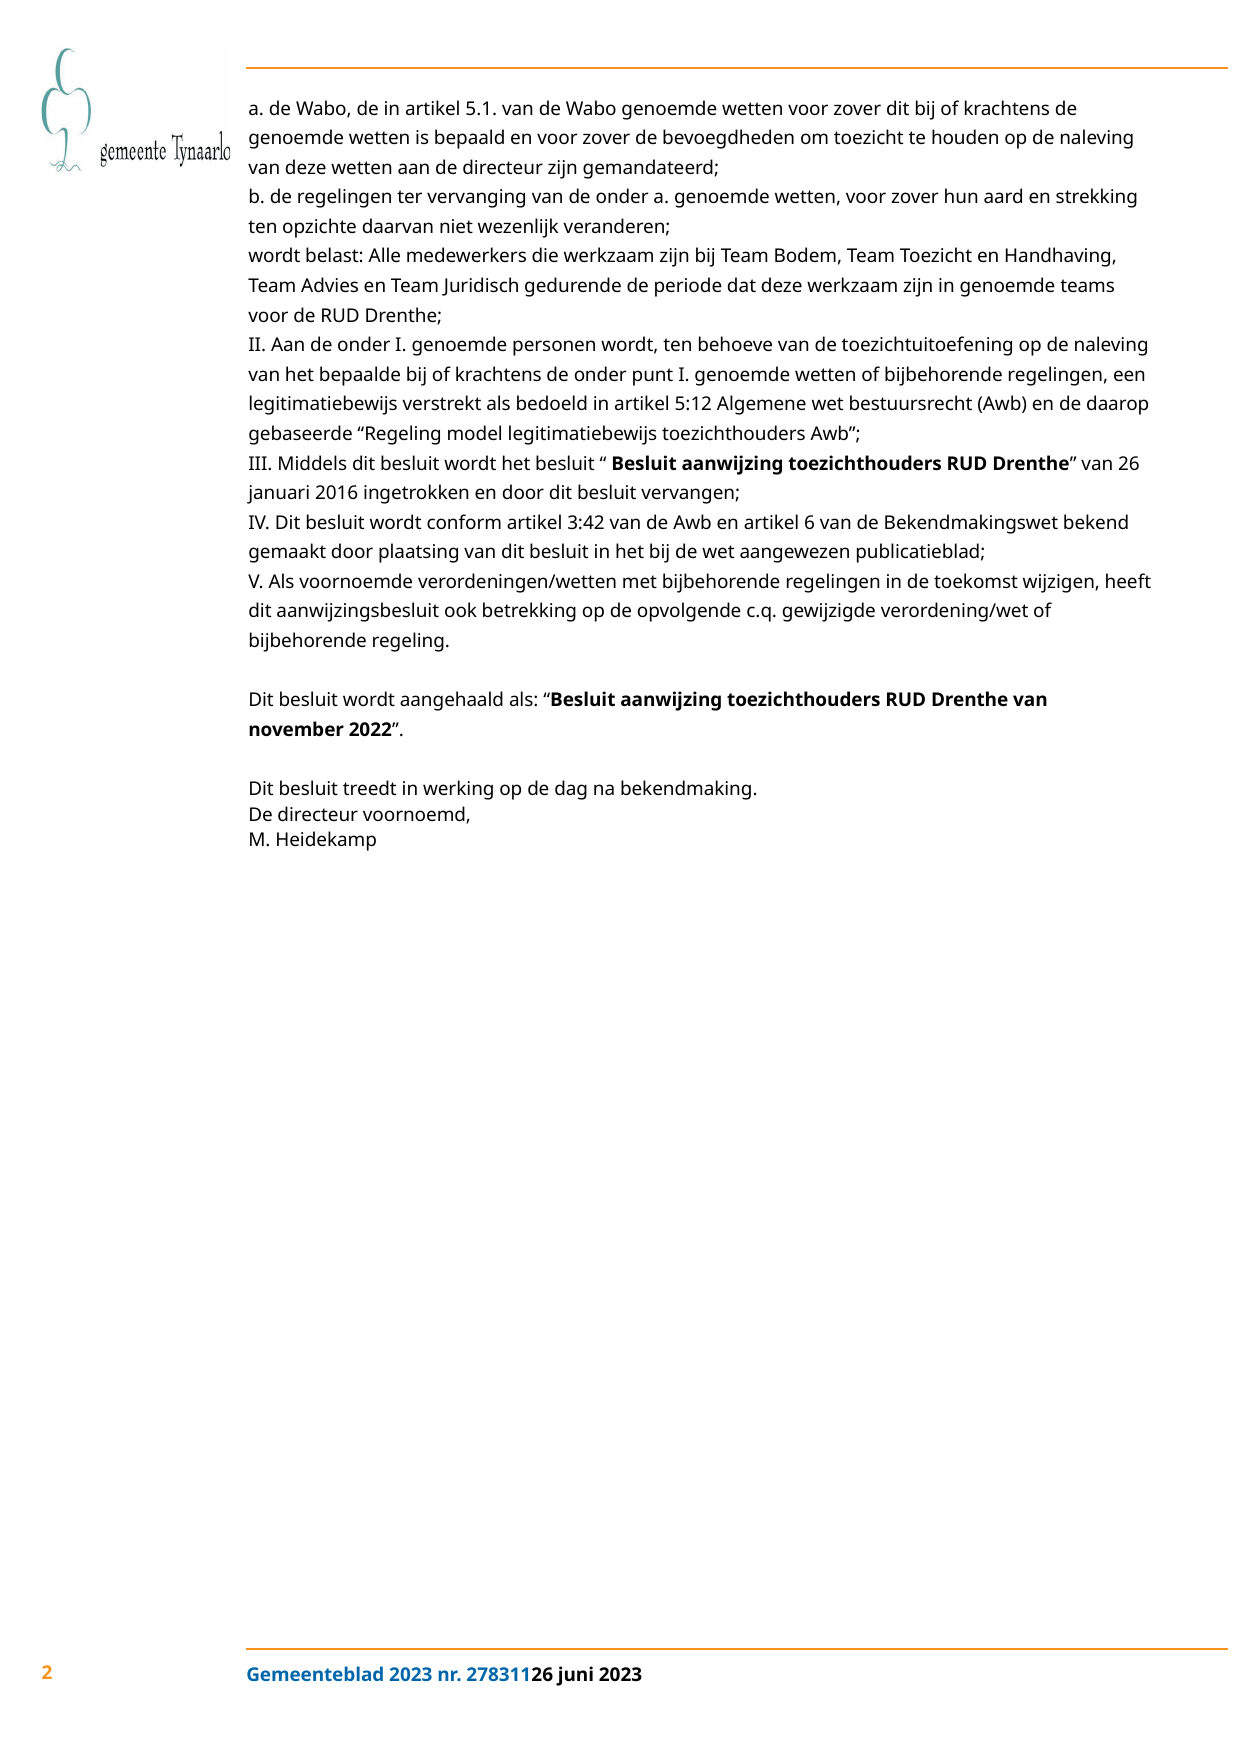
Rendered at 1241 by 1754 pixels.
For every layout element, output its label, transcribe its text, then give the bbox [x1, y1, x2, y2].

picture [41, 47, 231, 172]
text Dit besluit treedt in werking op de dag na bekendmaking. [248, 775, 1152, 801]
text b. de regelingen ter vervanging van de onder a. genoemde wetten, voor zover hun aard en strekking ten opzichte daarvan niet wezenlijk veranderen; [248, 183, 1152, 239]
text III. Middels dit besluit wordt het besluit “ Besluit aanwijzing toezichthouders RUD Drenthe” van 26 januari 2016 ingetrokken en door dit besluit vervangen; [248, 450, 1152, 505]
text De directeur voornoemd, [248, 801, 1152, 827]
text wordt belast: Alle medewerkers die werkzaam zijn bij Team Bodem, Team Toezicht en Handhaving, Team Advies en Team Juridisch gedurende de periode dat deze werkzaam zijn in genoemde teams voor de RUD Drenthe; [248, 243, 1152, 328]
text M. Heidekamp [248, 827, 1152, 852]
text november 2022”. [248, 716, 1152, 742]
text a. de Wabo, de in artikel 5.1. van de Wabo genoemde wetten voor zover dit bij of krachtens de genoemde wetten is bepaald en voor zover de bevoegdheden om toezicht te houden op de naleving van deze wetten aan de directeur zijn gemandateerd; [248, 95, 1152, 180]
text II. Aan de onder I. genoemde personen wordt, ten behoeve van de toezichtuitoefening op de naleving van het bepaalde bij of krachtens de onder punt I. genoemde wetten of bijbehorende regelingen, een legitimatiebewijs verstrekt als bedoeld in artikel 5:12 Algemene wet bestuursrecht (Awb) en de daarop gebaseerde “Regeling model legitimatiebewijs toezichthouders Awb”; [248, 331, 1152, 446]
text V. Als voornoemde verordeningen/wetten met bijbehorende regelingen in de toekomst wijzigen, heeft dit aanwijzingsbesluit ook betrekking op de opvolgende c.q. gewijzigde verordening/wet of bijbehorende regeling. [248, 568, 1152, 653]
text IV. Dit besluit wordt conform artikel 3:42 van de Awb en artikel 6 van de Bekendmakingswet bekend gemaakt door plaatsing van dit besluit in het bij de wet aangewezen publicatieblad; [248, 509, 1152, 564]
text Dit besluit wordt aangehaald als: “Besluit aanwijzing toezichthouders RUD Drenthe van [248, 686, 1152, 712]
